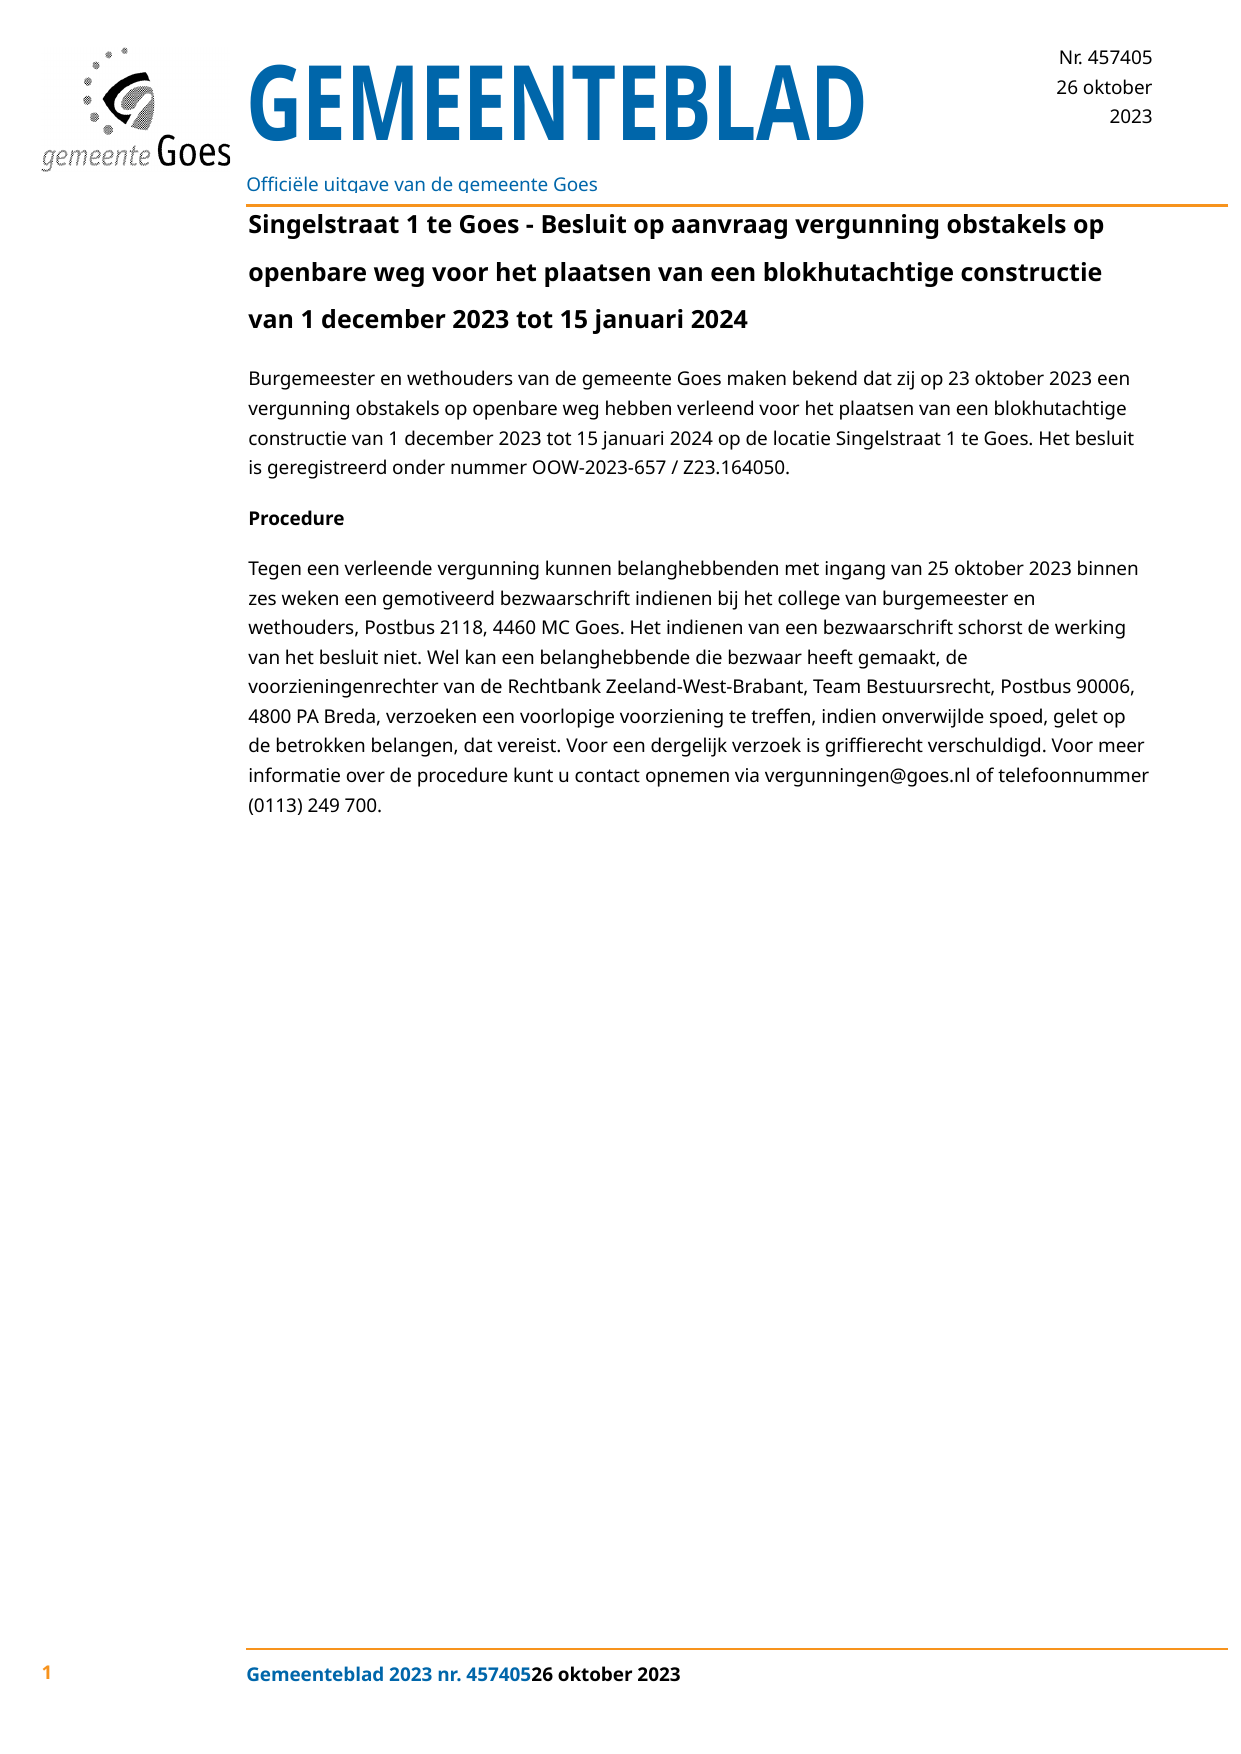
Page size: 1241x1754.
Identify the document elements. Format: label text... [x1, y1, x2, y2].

text Procedure [248, 505, 1152, 530]
picture [41, 47, 231, 172]
text Singelstraat 1 te Goes - Besluit op aanvraag vergunning obstakels op openbare weg voor het plaatsen van een blokhutachtige constructie van 1 december 2023 tot 15 januari 2024 [248, 207, 1152, 336]
text Tegen een verleende vergunning kunnen belanghebbenden met ingang van 25 oktober 2023 binnen zes weken een gemotiveerd bezwaarschrift indienen bij het college van burgemeester en wethouders, Postbus 2118, 4460 MC Goes. Het indienen van een bezwaarschrift schorst de werking van het besluit niet. Wel kan een belanghebbende die bezwaar heeft gemaakt, de voorzieningenrechter van de Rechtbank Zeeland-West-Brabant, Team Bestuursrecht, Postbus 90006, 4800 PA Breda, verzoeken een voorlopige voorziening te treffen, indien onverwijlde spoed, gelet op de betrokken belangen, dat vereist. Voor een dergelijk verzoek is griffierecht verschuldigd. Voor meer informatie over de procedure kunt u contact opnemen via vergunningen@goes.nl of telefoonnummer (0113) 249 700. [248, 555, 1152, 817]
text Burgemeester en wethouders van de gemeente Goes maken bekend dat zij op 23 oktober 2023 een vergunning obstakels op openbare weg hebben verleend voor het plaatsen van een blokhutachtige constructie van 1 december 2023 tot 15 januari 2024 op de locatie Singelstraat 1 te Goes. Het besluit is geregistreerd onder nummer OOW-2023-657 / Z23.164050. [248, 366, 1152, 480]
